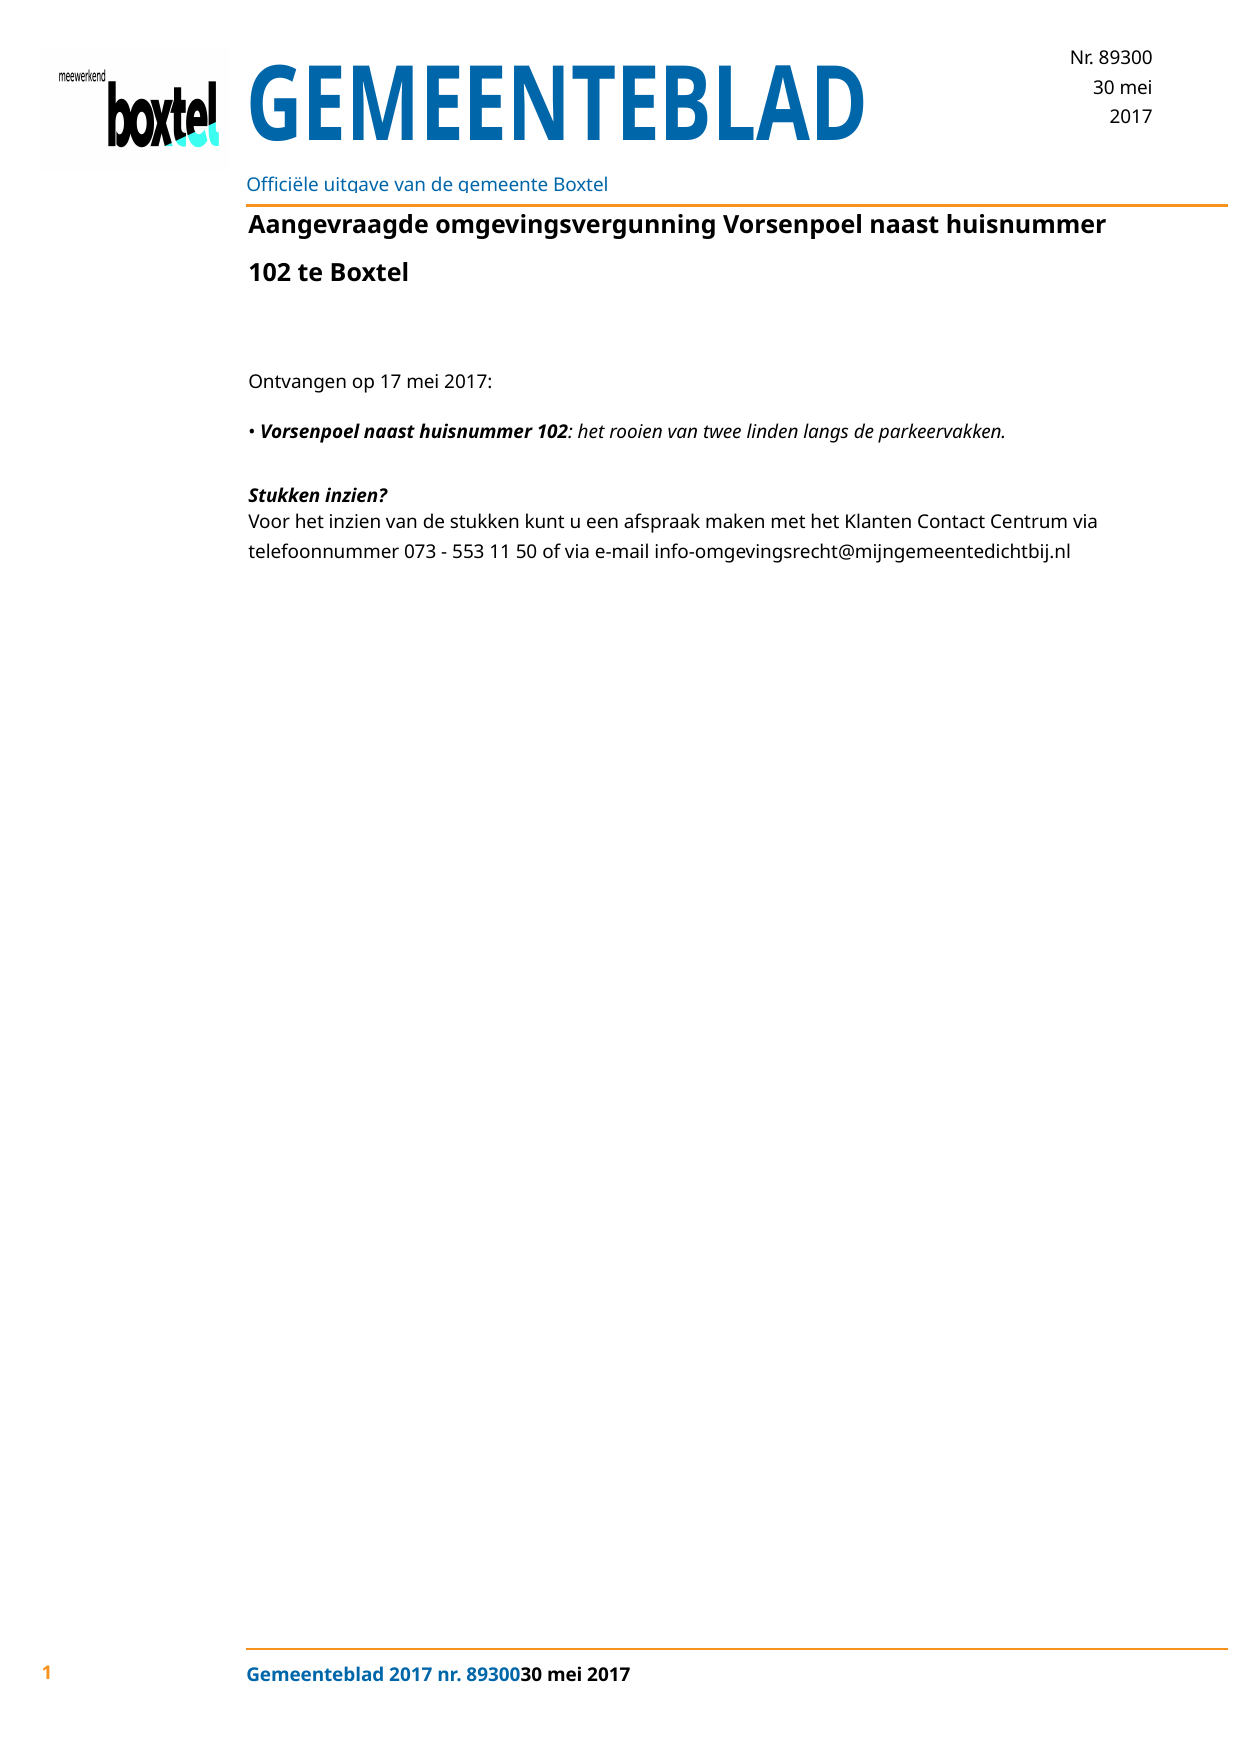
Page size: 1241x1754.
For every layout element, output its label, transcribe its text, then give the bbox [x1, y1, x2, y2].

text Voor het inzien van de stukken kunt u een afspraak maken met het Klanten Contact Centrum via telefoonnummer 073 - 553 11 50 of via e-mail info-omgevingsrecht@mijngemeentedichtbij.nl [248, 508, 1152, 564]
text Aangevraagde omgevingsvergunning Vorsenpoel naast huisnummer 102 te Boxtel [248, 207, 1152, 288]
text • Vorsenpoel naast huisnummer 102: het rooien van twee linden langs de parkeervakken. [248, 419, 1152, 444]
text Ontvangen op 17 mei 2017: [248, 368, 1152, 394]
text Stukken inzien? [248, 483, 1152, 508]
picture [41, 47, 231, 172]
